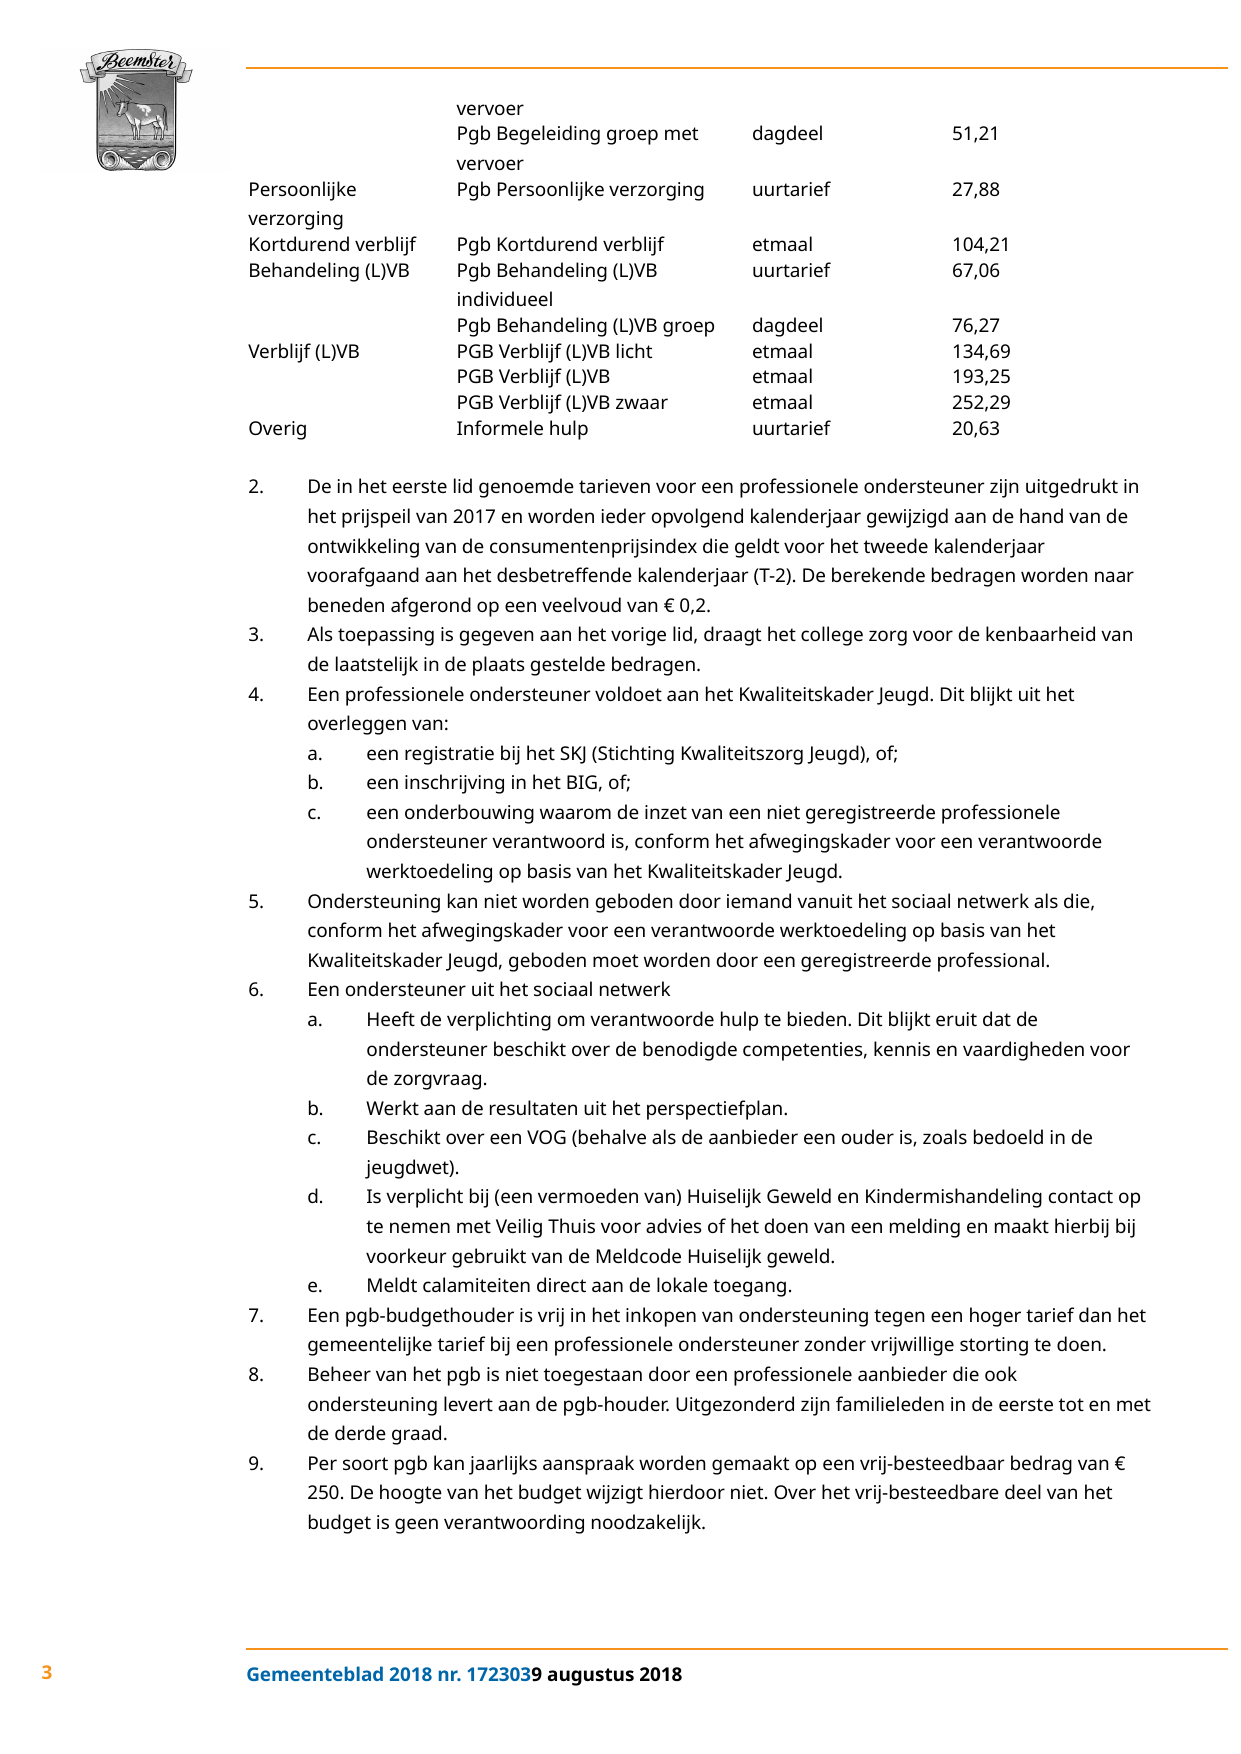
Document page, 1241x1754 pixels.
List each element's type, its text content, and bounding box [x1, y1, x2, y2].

table_cell [248, 312, 456, 338]
table_cell uurtarief [752, 257, 952, 312]
table_cell [248, 389, 456, 415]
table_cell 104,21 [952, 231, 1152, 257]
table_cell etmaal [752, 364, 952, 389]
list Meldt calamiteiten direct aan de lokale toegang. [307, 1272, 1152, 1298]
list een onderbouwing waarom de inzet van een niet geregistreerde professionele ondersteuner verantwoord is, conform het afwegingskader voor een verantwoorde werktoedeling op basis van het Kwaliteitskader Jeugd. [307, 799, 1152, 884]
table_cell Pgb Behandeling (L)VB groep [456, 312, 752, 338]
table_cell [248, 95, 456, 121]
list Per soort pgb kan jaarlijks aanspraak worden gemaakt op een vrij-besteedbaar bedrag van € 250. De hoogte van het budget wijzigt hierdoor niet. Over het vrij-besteedbare deel van het budget is geen verantwoording noodzakelijk. [248, 1450, 1152, 1535]
table_cell 51,21 [952, 121, 1152, 176]
list Heeft de verplichting om verantwoorde hulp te bieden. Dit blijkt eruit dat de ondersteuner beschikt over de benodigde competenties, kennis en vaardigheden voor de zorgvraag. [307, 1006, 1152, 1091]
table_cell 134,69 [952, 338, 1152, 364]
table_cell Pgb Behandeling (L)VB individueel [456, 257, 752, 312]
table_cell PGB Verblijf (L)VB [456, 364, 752, 389]
table_cell dagdeel [752, 312, 952, 338]
table_cell PGB Verblijf (L)VB licht [456, 338, 752, 364]
table_cell 76,27 [952, 312, 1152, 338]
list Een ondersteuner uit het sociaal netwerk [248, 977, 1152, 1002]
list Beschikt over een VOG (behalve als de aanbieder een ouder is, zoals bedoeld in de jeugdwet). [307, 1124, 1152, 1180]
table_cell uurtarief [752, 415, 952, 441]
table_cell 252,29 [952, 389, 1152, 415]
table_cell etmaal [752, 389, 952, 415]
list Is verplicht bij (een vermoeden van) Huiselijk Geweld en Kindermishandeling contact op te nemen met Veilig Thuis voor advies of het doen van een melding en maakt hierbij bij voorkeur gebruikt van de Meldcode Huiselijk geweld. [307, 1184, 1152, 1268]
table_cell 67,06 [952, 257, 1152, 312]
table_cell Informele hulp [456, 415, 752, 441]
table_cell Persoonlijke verzorging [248, 176, 456, 231]
table_cell dagdeel [752, 121, 952, 176]
table_cell Overig [248, 415, 456, 441]
table_cell uurtarief [752, 176, 952, 231]
table_cell Pgb Kortdurend verblijf [456, 231, 752, 257]
list Een pgb-budgethouder is vrij in het inkopen van ondersteuning tegen een hoger tarief dan het gemeentelijke tarief bij een professionele ondersteuner zonder vrijwillige storting te doen. [248, 1302, 1152, 1357]
table_cell 27,88 [952, 176, 1152, 231]
list Een professionele ondersteuner voldoet aan het Kwaliteitskader Jeugd. Dit blijkt uit het overleggen van: [248, 681, 1152, 736]
table_cell [952, 95, 1152, 121]
list Beheer van het pgb is niet toegestaan door een professionele aanbieder die ook ondersteuning levert aan de pgb-houder. Uitgezonderd zijn familieleden in de eerste tot en met de derde graad. [248, 1361, 1152, 1446]
table_cell etmaal [752, 231, 952, 257]
list een inschrijving in het BIG, of; [307, 769, 1152, 795]
table_cell etmaal [752, 338, 952, 364]
table_cell Kortdurend verblijf [248, 231, 456, 257]
list Als toepassing is gegeven aan het vorige lid, draagt het college zorg voor de kenbaarheid van de laatstelijk in de plaats gestelde bedragen. [248, 622, 1152, 677]
list een registratie bij het SKJ (Stichting Kwaliteitszorg Jeugd), of; [307, 740, 1152, 766]
picture [41, 47, 231, 172]
table_cell 193,25 [952, 364, 1152, 389]
table_cell Behandeling (L)VB [248, 257, 456, 312]
table_cell Pgb Begeleiding groep met vervoer [456, 121, 752, 176]
list Ondersteuning kan niet worden geboden door iemand vanuit het sociaal netwerk als die, conform het afwegingskader voor een verantwoorde werktoedeling op basis van het Kwaliteitskader Jeugd, geboden moet worden door een geregistreerde professional. [248, 888, 1152, 973]
table_cell [248, 364, 456, 389]
table_cell Pgb Persoonlijke verzorging [456, 176, 752, 231]
table_cell PGB Verblijf (L)VB zwaar [456, 389, 752, 415]
list Werkt aan de resultaten uit het perspectiefplan. [307, 1095, 1152, 1121]
list De in het eerste lid genoemde tarieven voor een professionele ondersteuner zijn uitgedrukt in het prijspeil van 2017 en worden ieder opvolgend kalenderjaar gewijzigd aan de hand van de ontwikkeling van de consumentenprijsindex die geldt voor het tweede kalenderjaar voorafgaand aan het desbetreffende kalenderjaar (T-2). De berekende bedragen worden naar beneden afgerond op een veelvoud van € 0,2. [248, 474, 1152, 618]
table_cell Verblijf (L)VB [248, 338, 456, 364]
table_cell vervoer [456, 95, 752, 121]
table_cell [752, 95, 952, 121]
table_cell [248, 121, 456, 176]
table_cell 20,63 [952, 415, 1152, 441]
